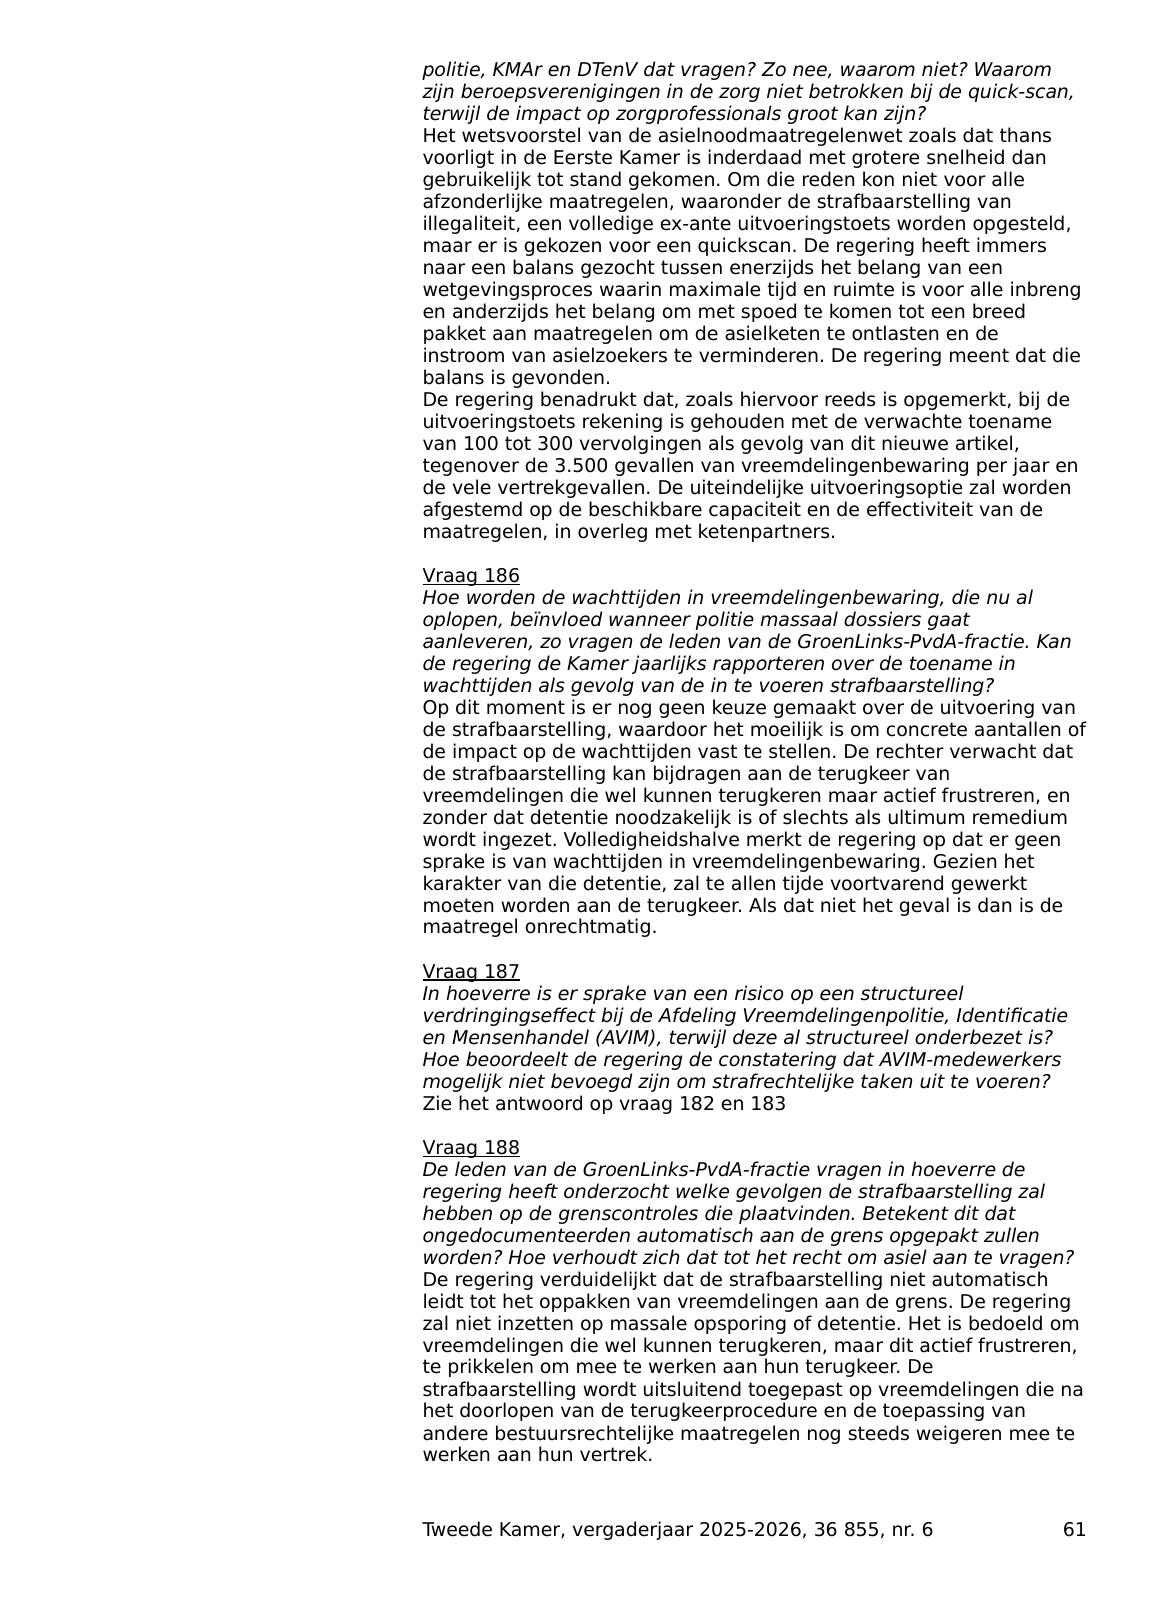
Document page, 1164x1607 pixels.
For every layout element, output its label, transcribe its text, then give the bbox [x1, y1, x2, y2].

text De regering benadrukt dat, zoals hiervoor reeds is opgemerkt, bij de uitvoeringstoets rekening is gehouden met de verwachte toename van 100 tot 300 vervolgingen als gevolg van dit nieuwe artikel, tegenover de 3.500 gevallen van vreemdelingenbewaring per jaar en de vele vertrekgevallen. De uiteindelijke uitvoeringsoptie zal worden afgestemd op de beschikbare capaciteit en de effectiviteit van de maatregelen, in overleg met ketenpartners. [422, 389, 1087, 543]
text Op dit moment is er nog geen keuze gemaakt over de uitvoering van de strafbaarstelling, waardoor het moeilijk is om concrete aantallen of de impact op de wachttijden vast te stellen. De rechter verwacht dat de strafbaarstelling kan bijdragen aan de terugkeer van vreemdelingen die wel kunnen terugkeren maar actief frustreren, en zonder dat detentie noodzakelijk is of slechts als ultimum remedium wordt ingezet. Volledigheidshalve merkt de regering op dat er geen sprake is van wachttijden in vreemdelingenbewaring. Gezien het karakter van die detentie, zal te allen tijde voortvarend gewerkt moeten worden aan de terugkeer. Als dat niet het geval is dan is de maatregel onrechtmatig. [422, 697, 1087, 938]
text Hoe worden de wachttijden in vreemdelingenbewaring, die nu al oplopen, beïnvloed wanneer politie massaal dossiers gaat aanleveren, zo vragen de leden van de GroenLinks-PvdA-fractie. Kan de regering de Kamer jaarlijks rapporteren over de toename in wachttijden als gevolg van de in te voeren strafbaarstelling? [422, 587, 1087, 697]
text Vraag 188 [422, 1137, 1087, 1159]
text Vraag 187 [422, 961, 1087, 983]
text politie, KMAr en DTenV dat vragen? Zo nee, waarom niet? Waarom zijn beroepsverenigingen in de zorg niet betrokken bij de quick-scan, terwijl de impact op zorgprofessionals groot kan zijn? [422, 59, 1087, 125]
text Zie het antwoord op vraag 182 en 183 [422, 1092, 1087, 1114]
text Vraag 186 [422, 565, 1087, 587]
text In hoeverre is er sprake van een risico op een structureel verdringingseffect bij de Afdeling Vreemdelingenpolitie, Identificatie en Mensenhandel (AVIM), terwijl deze al structureel onderbezet is? Hoe beoordeelt de regering de constatering dat AVIM-medewerkers mogelijk niet bevoegd zijn om strafrechtelijke taken uit te voeren? [422, 983, 1087, 1092]
text De leden van de GroenLinks-PvdA-fractie vragen in hoeverre de regering heeft onderzocht welke gevolgen de strafbaarstelling zal hebben op de grenscontroles die plaatvinden. Betekent dit dat ongedocumenteerden automatisch aan de grens opgepakt zullen worden? Hoe verhoudt zich dat tot het recht om asiel aan te vragen? [422, 1159, 1087, 1268]
text De regering verduidelijkt dat de strafbaarstelling niet automatisch leidt tot het oppakken van vreemdelingen aan de grens. De regering zal niet inzetten op massale opsporing of detentie. Het is bedoeld om vreemdelingen die wel kunnen terugkeren, maar dit actief frustreren, te prikkelen om mee te werken aan hun terugkeer. De strafbaarstelling wordt uitsluitend toegepast op vreemdelingen die na het doorlopen van de terugkeerprocedure en de toepassing van andere bestuursrechtelijke maatregelen nog steeds weigeren mee te werken aan hun vertrek. [422, 1268, 1087, 1466]
text Het wetsvoorstel van de asielnoodmaatregelenwet zoals dat thans voorligt in de Eerste Kamer is inderdaad met grotere snelheid dan gebruikelijk tot stand gekomen. Om die reden kon niet voor alle afzonderlijke maatregelen, waaronder de strafbaarstelling van illegaliteit, een volledige ex-ante uitvoeringstoets worden opgesteld, maar er is gekozen voor een quickscan. De regering heeft immers naar een balans gezocht tussen enerzijds het belang van een wetgevingsproces waarin maximale tijd en ruimte is voor alle inbreng en anderzijds het belang om met spoed te komen tot een breed pakket aan maatregelen om de asielketen te ontlasten en de instroom van asielzoekers te verminderen. De regering meent dat die balans is gevonden. [422, 125, 1087, 389]
